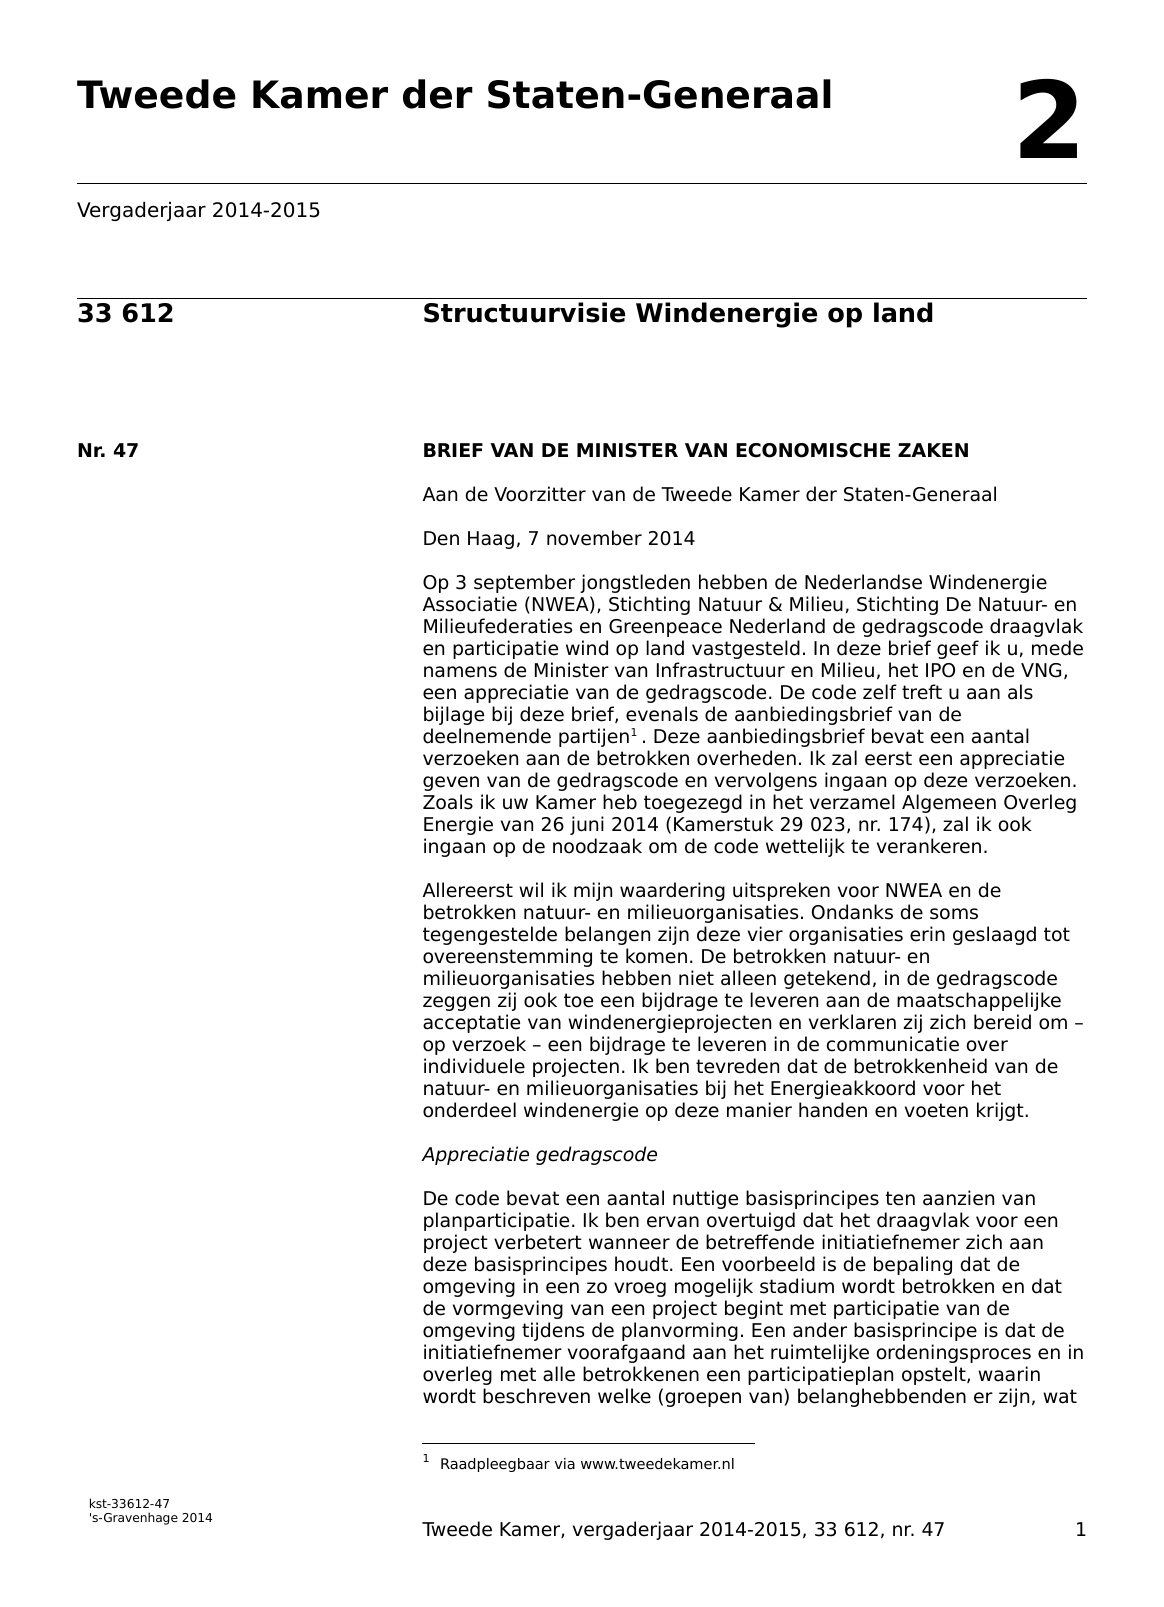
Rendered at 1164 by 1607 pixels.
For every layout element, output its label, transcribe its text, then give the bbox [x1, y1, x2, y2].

subtitle Appreciatie gedragscode [422, 1144, 1087, 1166]
text Den Haag, 7 november 2014 [422, 528, 1087, 550]
subtitle 33 612 Structuurvisie Windenergie op land [77, 299, 1087, 329]
text Raadpleegbaar via www.tweedekamer.nl [422, 1452, 1087, 1474]
table_header Tweede Kamer der Staten-Generaal [77, 59, 886, 183]
text Op 3 september jongstleden hebben de Nederlandse Windenergie Associatie (NWEA), Stichting Natuur & Milieu, Stichting De Natuur- en Milieufederaties en Greenpeace Nederland de gedragscode draagvlak en participatie wind op land vastgesteld. In deze brief geef ik u, mede namens de Minister van Infrastructuur en Milieu, het IPO en de VNG, een appreciatie van de gedragscode. De code zelf treft u aan als bijlage bij deze brief, evenals de aanbiedingsbrief van de deelnemende partijen. Deze aanbiedingsbrief bevat een aantal verzoeken aan de betrokken overheden. Ik zal eerst een appreciatie geven van de gedragscode en vervolgens ingaan op deze verzoeken. Zoals ik uw Kamer heb toegezegd in het verzamel Algemeen Overleg Energie van 26 juni 2014 (Kamerstuk 29 023, nr. 174), zal ik ook ingaan op de noodzaak om de code wettelijk te verankeren. [422, 572, 1087, 858]
text Aan de Voorzitter van de Tweede Kamer der Staten-Generaal [422, 484, 1087, 506]
table_cell Vergaderjaar 2014-2015 [77, 184, 1087, 298]
text 's-Gravenhage 2014 [88, 1511, 323, 1525]
table_header 2 [886, 59, 1087, 183]
subtitle Nr. 47 BRIEF VAN DE MINISTER VAN ECONOMISCHE ZAKEN [77, 440, 1087, 462]
text kst-33612-47 [88, 1497, 323, 1511]
text Allereerst wil ik mijn waardering uitspreken voor NWEA en de betrokken natuur- en milieuorganisaties. Ondanks de soms tegengestelde belangen zijn deze vier organisaties erin geslaagd tot overeenstemming te komen. De betrokken natuur- en milieuorganisaties hebben niet alleen getekend, in de gedragscode zeggen zij ook toe een bijdrage te leveren aan de maatschappelijke acceptatie van windenergieprojecten en verklaren zij zich bereid om – op verzoek – een bijdrage te leveren in de communicatie over individuele projecten. Ik ben tevreden dat de betrokkenheid van de natuur- en milieuorganisaties bij het Energieakkoord voor het onderdeel windenergie op deze manier handen en voeten krijgt. [422, 880, 1087, 1122]
text De code bevat een aantal nuttige basisprincipes ten aanzien van planparticipatie. Ik ben ervan overtuigd dat het draagvlak voor een project verbetert wanneer de betreffende initiatiefnemer zich aan deze basisprincipes houdt. Een voorbeeld is de bepaling dat de omgeving in een zo vroeg mogelijk stadium wordt betrokken en dat de vormgeving van een project begint met participatie van de omgeving tijdens de planvorming. Een ander basisprincipe is dat de initiatiefnemer voorafgaand aan het ruimtelijke ordeningsproces en in overleg met alle betrokkenen een participatieplan opstelt, waarin wordt beschreven welke (groepen van) belanghebbenden er zijn, wat [422, 1188, 1087, 1408]
